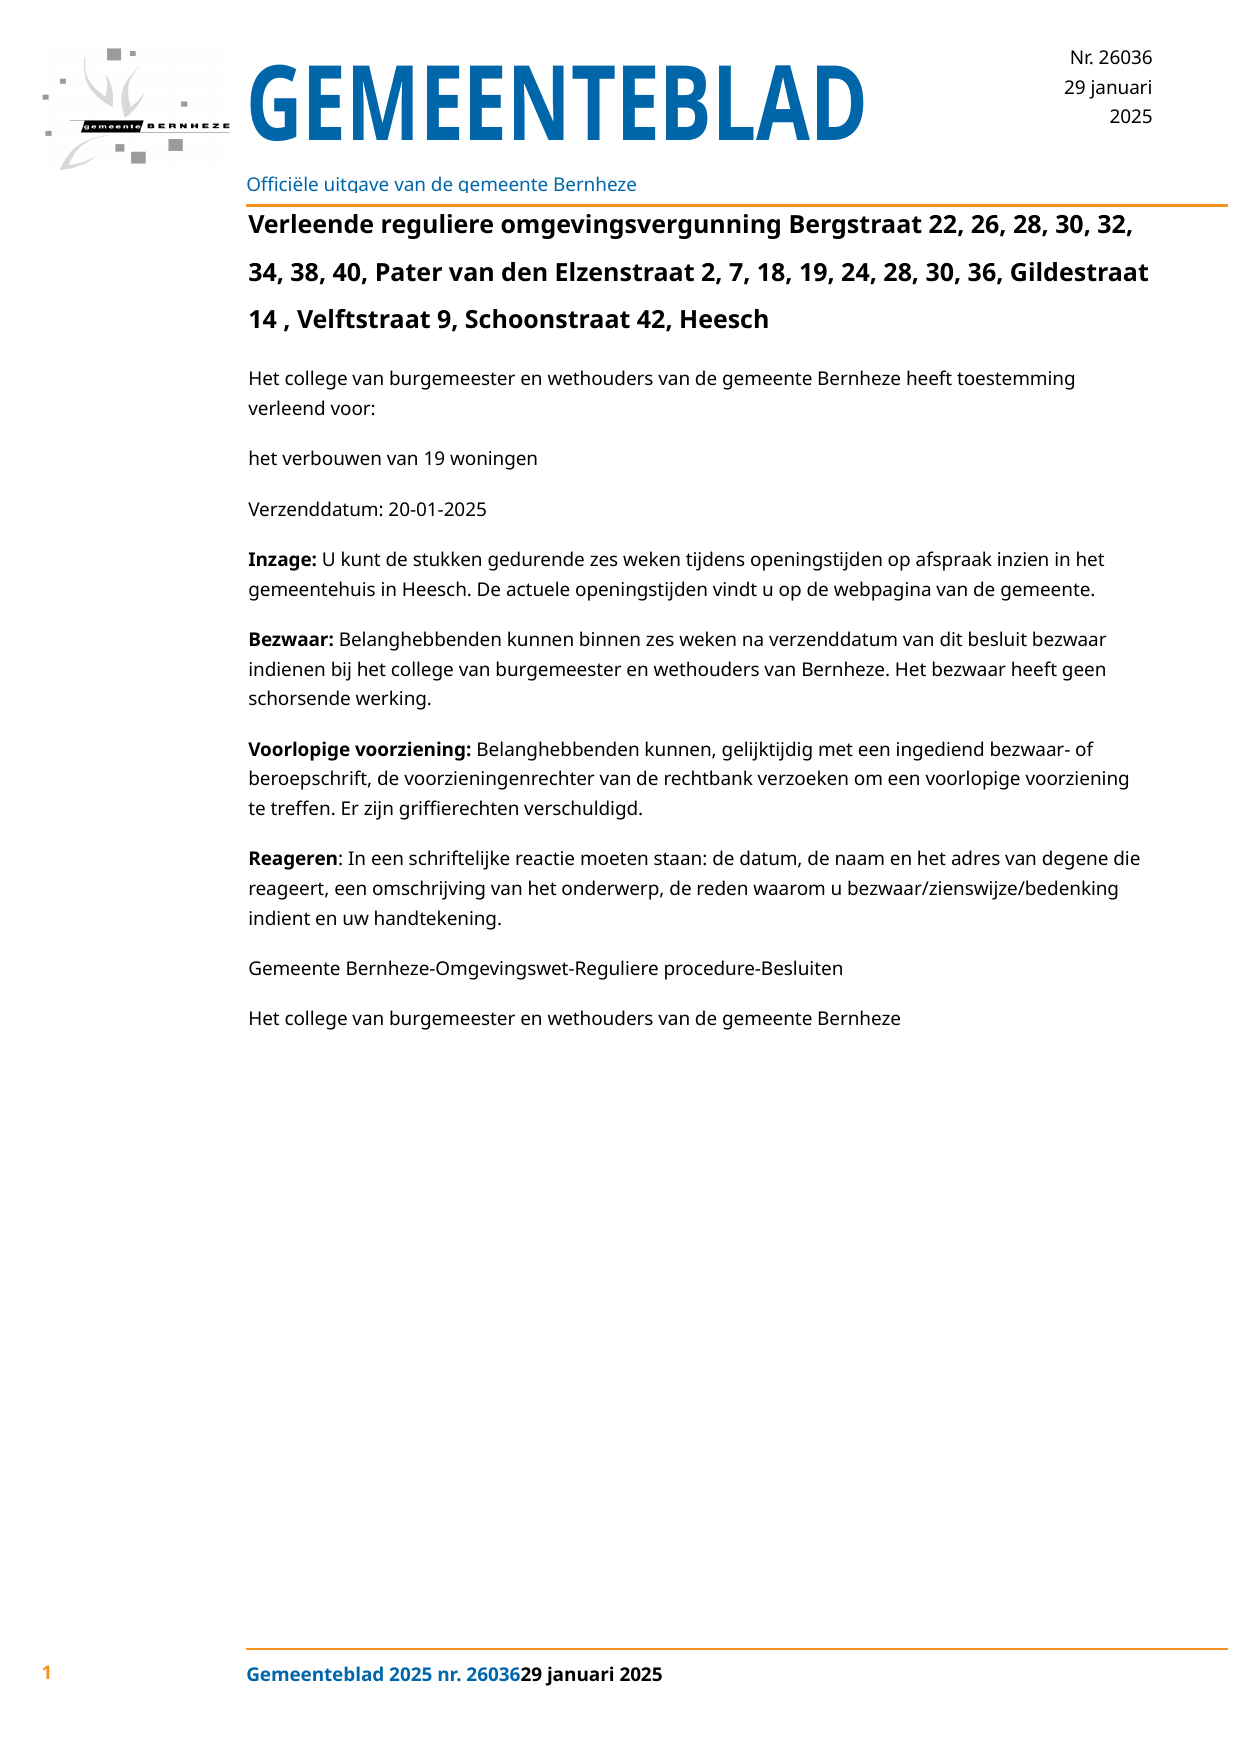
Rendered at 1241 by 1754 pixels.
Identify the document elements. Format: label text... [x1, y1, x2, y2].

text Reageren: In een schriftelijke reactie moeten staan: de datum, de naam en het adres van degene die reageert, een omschrijving van het onderwerp, de reden waarom u bezwaar/zienswijze/bedenking indient en uw handtekening. [248, 846, 1152, 930]
picture [41, 47, 231, 172]
text Het college van burgemeester en wethouders van de gemeente Bernheze heeft toestemming verleend voor: [248, 366, 1152, 421]
text Inzage: U kunt de stukken gedurende zes weken tijdens openingstijden op afspraak inzien in het gemeentehuis in Heesch. De actuele openingstijden vindt u op de webpagina van de gemeente. [248, 546, 1152, 602]
text Verleende reguliere omgevingsvergunning Bergstraat 22, 26, 28, 30, 32, 34, 38, 40, Pater van den Elzenstraat 2, 7, 18, 19, 24, 28, 30, 36, Gildestraat 14 , Velftstraat 9, Schoonstraat 42, Heesch [248, 207, 1152, 336]
text het verbouwen van 19 woningen [248, 446, 1152, 471]
text Verzenddatum: 20-01-2025 [248, 496, 1152, 522]
text Gemeente Bernheze-Omgevingswet-Reguliere procedure-Besluiten [248, 955, 1152, 981]
text Voorlopige voorziening: Belanghebbenden kunnen, gelijktijdig met een ingediend bezwaar- of beroepschrift, de voorzieningenrechter van de rechtbank verzoeken om een voorlopige voorziening te treffen. Er zijn griffierechten verschuldigd. [248, 736, 1152, 821]
text Bezwaar: Belanghebbenden kunnen binnen zes weken na verzenddatum van dit besluit bezwaar indienen bij het college van burgemeester en wethouders van Bernheze. Het bezwaar heeft geen schorsende werking. [248, 626, 1152, 711]
text Het college van burgemeester en wethouders van de gemeente Bernheze [248, 1006, 1152, 1031]
